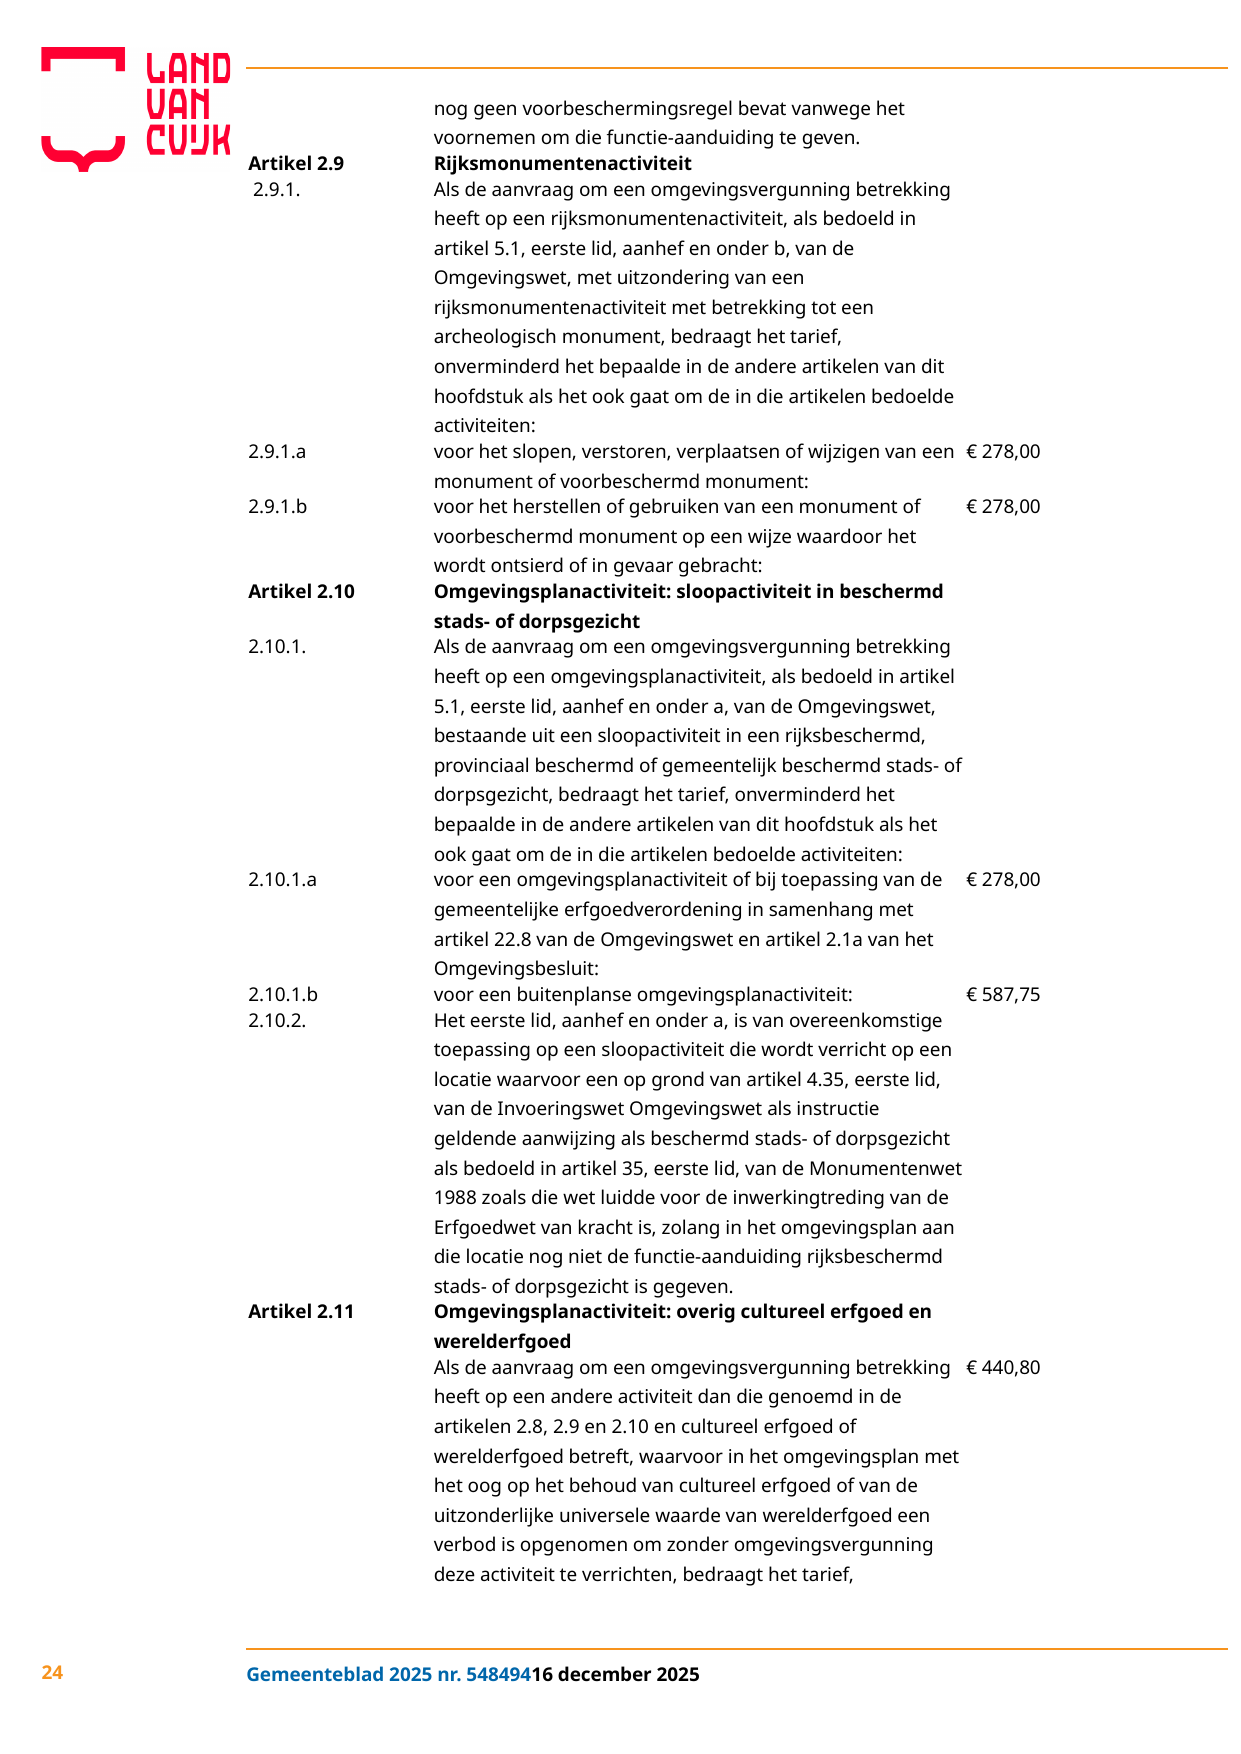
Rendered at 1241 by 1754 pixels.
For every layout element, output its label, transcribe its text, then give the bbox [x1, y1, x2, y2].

table_cell Artikel 2.11 [248, 1299, 433, 1354]
table_cell voor een buitenplanse omgevingsplanactiviteit: [434, 981, 966, 1007]
table_cell 2.10.1.a [248, 867, 433, 981]
table_cell € 587,75 [966, 981, 1152, 1007]
table_cell Omgevingsplanactiviteit: sloopactiviteit in beschermd stads- of dorpsgezicht [434, 579, 966, 634]
table_cell voor een omgevingsplanactiviteit of bij toepassing van de gemeentelijke erfgoedverordening in samenhang met artikel 22.8 van de Omgevingswet en artikel 2.1a van het Omgevingsbesluit: [434, 867, 966, 981]
table_cell 2.9.1.b [248, 494, 433, 578]
table_cell € 440,80 [966, 1354, 1152, 1587]
table_cell Omgevingsplanactiviteit: overig cultureel erfgoed en werelderfgoed [434, 1299, 966, 1354]
table_cell 2.10.2. [248, 1007, 433, 1299]
table_cell [248, 1354, 433, 1587]
table_cell [966, 176, 1152, 438]
table_cell Als de aanvraag om een omgevingsvergunning betrekking heeft op een rijksmonumentenactiviteit, als bedoeld in artikel 5.1, eerste lid, aanhef en onder b, van de Omgevingswet, met uitzondering van een rijksmonumentenactiviteit met betrekking tot een archeologisch monument, bedraagt het tarief, onverminderd het bepaalde in de andere artikelen van dit hoofdstuk als het ook gaat om de in die artikelen bedoelde activiteiten: [434, 176, 966, 438]
table_cell voor het slopen, verstoren, verplaatsen of wijzigen van een monument of voorbeschermd monument: [434, 438, 966, 493]
table_cell [248, 95, 433, 150]
table_cell nog geen voorbeschermingsregel bevat vanwege het voornemen om die functie-aanduiding te geven. [434, 95, 966, 150]
table_cell [966, 634, 1152, 867]
table_cell [966, 1007, 1152, 1299]
table_cell € 278,00 [966, 867, 1152, 981]
table_cell 2.9.1. [248, 176, 433, 438]
table_cell Het eerste lid, aanhef en onder a, is van overeenkomstige toepassing op een sloopactiviteit die wordt verricht op een locatie waarvoor een op grond van artikel 4.35, eerste lid, van de Invoeringswet Omgevingswet als instructie geldende aanwijzing als beschermd stads- of dorpsgezicht als bedoeld in artikel 35, eerste lid, van de Monumentenwet 1988 zoals die wet luidde voor de inwerkingtreding van de Erfgoedwet van kracht is, zolang in het omgevingsplan aan die locatie nog niet de functie-aanduiding rijksbeschermd stads- of dorpsgezicht is gegeven. [434, 1007, 966, 1299]
table_cell Als de aanvraag om een omgevingsvergunning betrekking heeft op een andere activiteit dan die genoemd in de artikelen 2.8, 2.9 en 2.10 en cultureel erfgoed of werelderfgoed betreft, waarvoor in het omgevingsplan met het oog op het behoud van cultureel erfgoed of van de uitzonderlijke universele waarde van werelderfgoed een verbod is opgenomen om zonder omgevingsvergunning deze activiteit te verrichten, bedraagt het tarief, [434, 1354, 966, 1587]
table_cell € 278,00 [966, 438, 1152, 493]
table_cell Artikel 2.9 [248, 150, 433, 176]
table_cell Rijksmonumentenactiviteit [434, 150, 966, 176]
table_cell 2.9.1.a [248, 438, 433, 493]
table_cell 2.10.1.b [248, 981, 433, 1007]
table_cell [966, 95, 1152, 150]
table_cell Als de aanvraag om een omgevingsvergunning betrekking heeft op een omgevingsplanactiviteit, als bedoeld in artikel 5.1, eerste lid, aanhef en onder a, van de Omgevingswet, bestaande uit een sloopactiviteit in een rijksbeschermd, provinciaal beschermd of gemeentelijk beschermd stads- of dorpsgezicht, bedraagt het tarief, onverminderd het bepaalde in de andere artikelen van dit hoofdstuk als het ook gaat om de in die artikelen bedoelde activiteiten: [434, 634, 966, 867]
picture [41, 47, 231, 172]
table_cell Artikel 2.10 [248, 579, 433, 634]
table_cell € 278,00 [966, 494, 1152, 578]
table_cell 2.10.1. [248, 634, 433, 867]
table_cell voor het herstellen of gebruiken van een monument of voorbeschermd monument op een wijze waardoor het wordt ontsierd of in gevaar gebracht: [434, 494, 966, 578]
table_cell [966, 1299, 1152, 1354]
table_cell [966, 150, 1152, 176]
table_cell [966, 579, 1152, 634]
